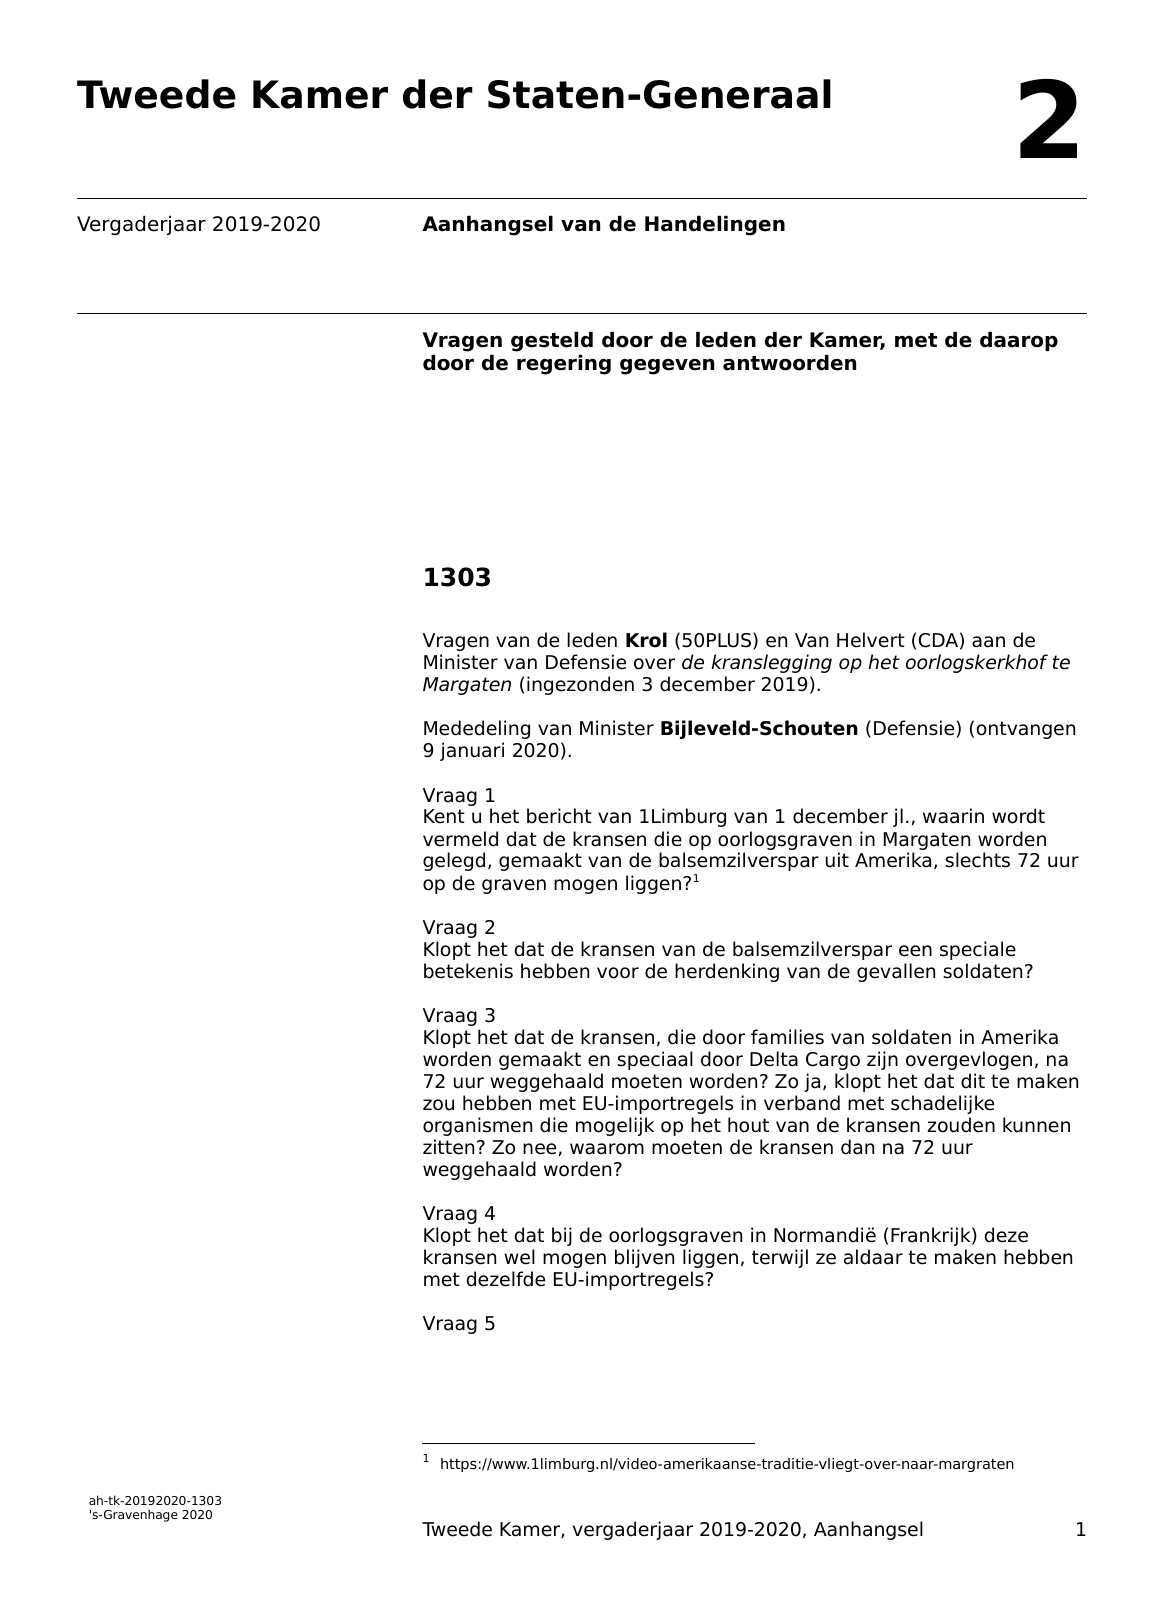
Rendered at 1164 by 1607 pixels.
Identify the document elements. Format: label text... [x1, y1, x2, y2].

text Vraag 3 [422, 1005, 1087, 1027]
text 's-Gravenhage 2020 [88, 1508, 323, 1522]
table_header 2 [886, 59, 1087, 198]
text Kent u het bericht van 1Limburg van 1 december jl., waarin wordt vermeld dat de kransen die op oorlogsgraven in Margaten worden gelegd, gemaakt van de balsemzilverspar uit Amerika, slechts 72 uur op de graven mogen liggen? [422, 806, 1087, 894]
text Vraag 1 [422, 784, 1087, 806]
table_header Tweede Kamer der Staten-Generaal [77, 59, 886, 198]
text 1303 [422, 563, 1087, 592]
text Vragen van de leden Krol (50PLUS) en Van Helvert (CDA) aan de Minister van Defensie over de kranslegging op het oorlogskerkhof te Margaten (ingezonden 3 december 2019). [422, 630, 1087, 696]
text Vraag 4 [422, 1203, 1087, 1225]
text https://www.1limburg.nl/video-amerikaanse-traditie-vliegt-over-naar-margraten [422, 1452, 1087, 1474]
text Mededeling van Minister Bijleveld-Schouten (Defensie) (ontvangen 9 januari 2020). [422, 718, 1087, 762]
text Klopt het dat bij de oorlogsgraven in Normandië (Frankrijk) deze kransen wel mogen blijven liggen, terwijl ze aldaar te maken hebben met dezelfde EU-importregels? [422, 1225, 1087, 1291]
table_cell Vergaderjaar 2019-2020 [77, 199, 422, 313]
table_cell Vragen gesteld door de leden der Kamer, met de daarop door de regering gegeven antwoorden [422, 314, 1087, 375]
text Vraag 5 [422, 1313, 1087, 1335]
text ah-tk-20192020-1303 [88, 1494, 323, 1508]
text Vraag 2 [422, 917, 1087, 938]
text Klopt het dat de kransen, die door families van soldaten in Amerika worden gemaakt en speciaal door Delta Cargo zijn overgevlogen, na 72 uur weggehaald moeten worden? Zo ja, klopt het dat dit te maken zou hebben met EU-importregels in verband met schadelijke organismen die mogelijk op het hout van de kransen zouden kunnen zitten? Zo nee, waarom moeten de kransen dan na 72 uur weggehaald worden? [422, 1027, 1087, 1181]
table_cell Aanhangsel van de Handelingen [422, 199, 1087, 313]
table_cell [77, 314, 422, 375]
text Klopt het dat de kransen van de balsemzilverspar een speciale betekenis hebben voor de herdenking van de gevallen soldaten? [422, 938, 1087, 982]
